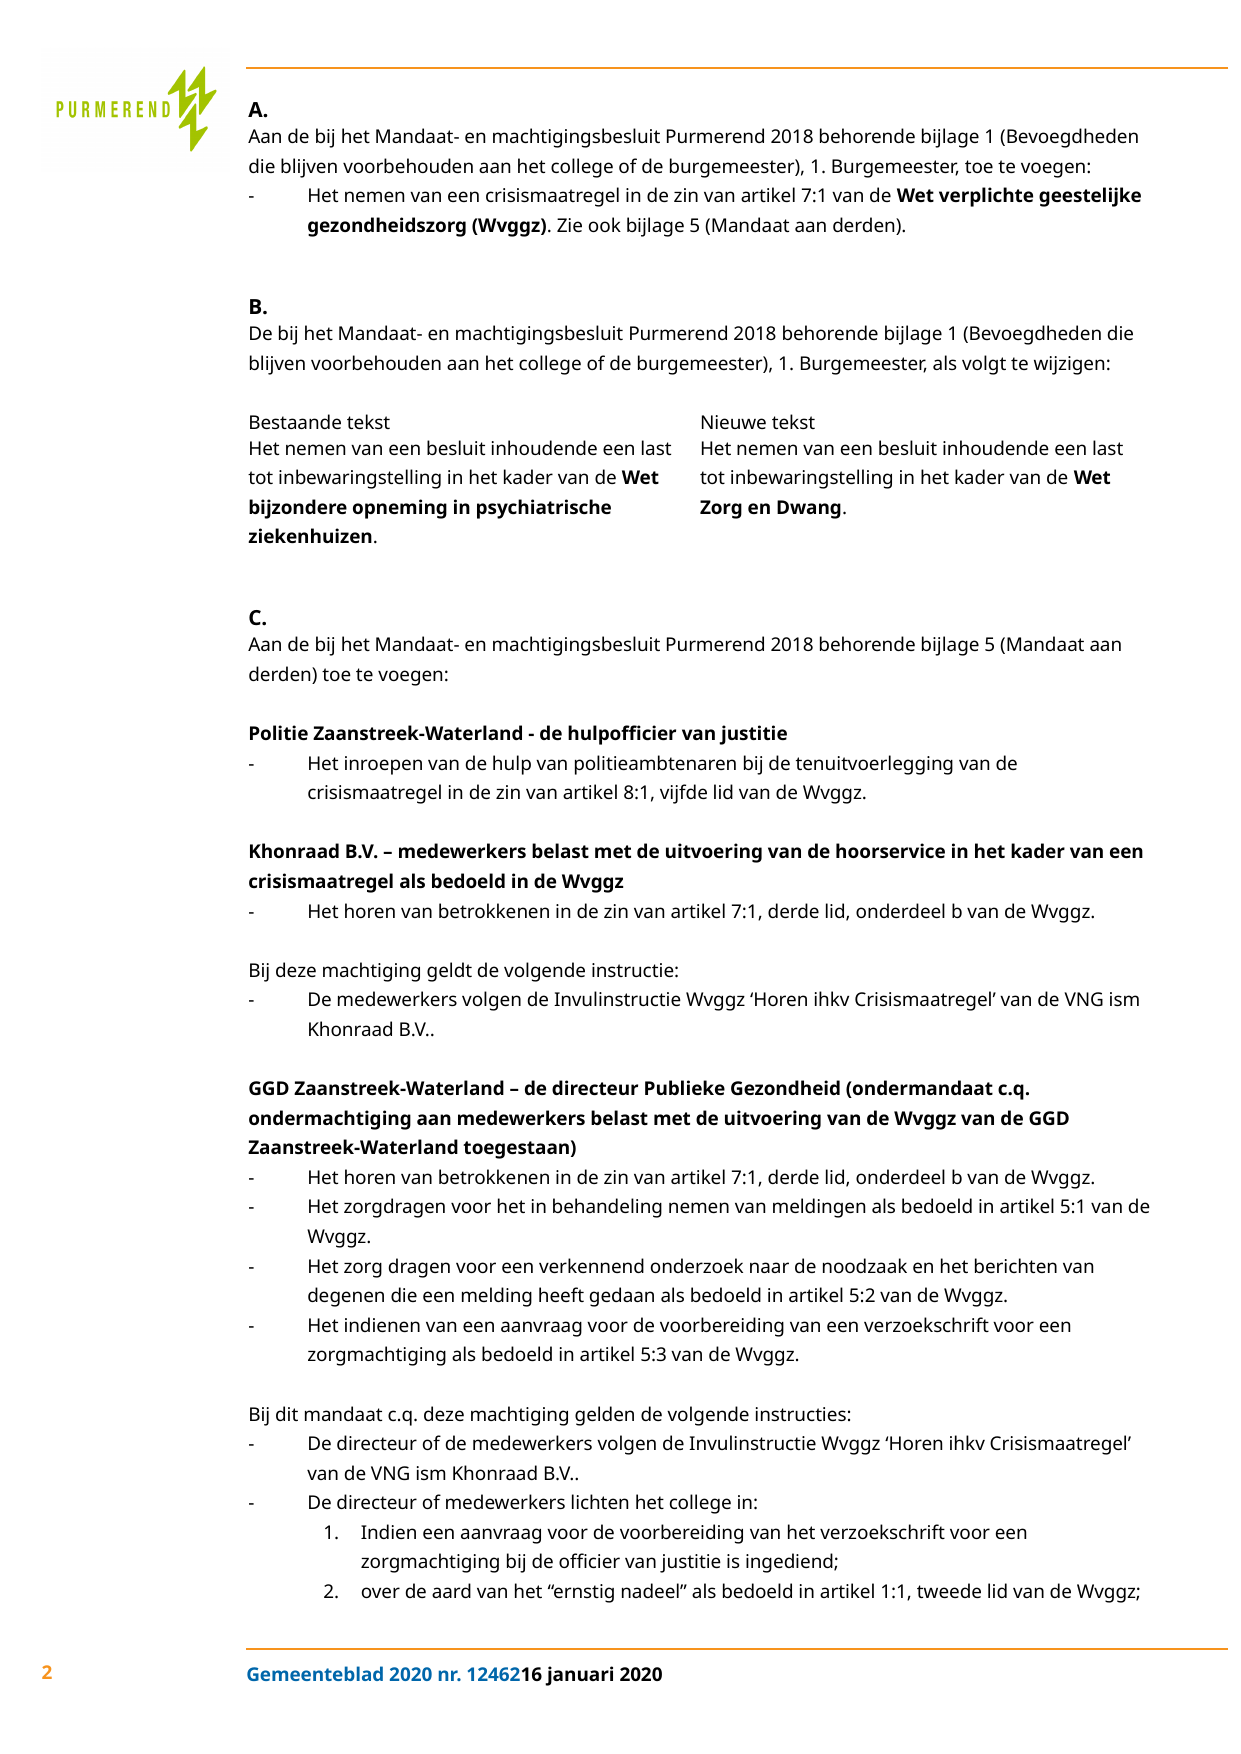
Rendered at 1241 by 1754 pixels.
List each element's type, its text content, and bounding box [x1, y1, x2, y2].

list Het zorgdragen voor het in behandeling nemen van meldingen als bedoeld in artikel 5:1 van de Wvggz. [248, 1194, 1152, 1249]
list De directeur of de medewerkers volgen de Invulinstructie Wvggz ‘Horen ihkv Crisismaatregel’ van de VNG ism Khonraad B.V.. [248, 1430, 1152, 1486]
text GGD Zaanstreek-Waterland – de directeur Publieke Gezondheid (ondermandaat c.q. ondermachtiging aan medewerkers belast met de uitvoering van de Wvggz van de GGD Zaanstreek-Waterland toegestaan) [248, 1075, 1152, 1160]
text Politie Zaanstreek-Waterland - de hulpofficier van justitie [248, 720, 1152, 746]
list Het inroepen van de hulp van politieambtenaren bij de tenuitvoerlegging van de crisismaatregel in de zin van artikel 8:1, vijfde lid van de Wvggz. [248, 750, 1152, 805]
text B. [248, 292, 1152, 320]
table_cell Het nemen van een besluit inhoudende een last tot inbewaringstelling in het kader van de Wet Zorg en Dwang. [700, 435, 1152, 549]
list Het horen van betrokkenen in de zin van artikel 7:1, derde lid, onderdeel b van de Wvggz. [248, 1164, 1152, 1190]
table_header Nieuwe tekst [700, 409, 1152, 435]
list De medewerkers volgen de Invulinstructie Wvggz ‘Horen ihkv Crisismaatregel’ van de VNG ism Khonraad B.V.. [248, 987, 1152, 1042]
text Bij deze machtiging geldt de volgende instructie: [248, 957, 1152, 983]
text Bij dit mandaat c.q. deze machtiging gelden de volgende instructies: [248, 1401, 1152, 1426]
table_cell Het nemen van een besluit inhoudende een last tot inbewaringstelling in het kader van de Wet bijzondere opneming in psychiatrische ziekenhuizen. [248, 435, 700, 549]
list De directeur of medewerkers lichten het college in: [248, 1489, 1152, 1515]
list Het nemen van een crisismaatregel in de zin van artikel 7:1 van de Wet verplichte geestelijke gezondheidszorg (Wvggz). Zie ook bijlage 5 (Mandaat aan derden). [248, 182, 1152, 238]
picture [41, 47, 231, 172]
table_header Bestaande tekst [248, 409, 700, 435]
list Indien een aanvraag voor de voorbereiding van het verzoekschrift voor een zorgmachtiging bij de officier van justitie is ingediend; [323, 1519, 1152, 1574]
text Aan de bij het Mandaat- en machtigingsbesluit Purmerend 2018 behorende bijlage 5 (Mandaat aan derden) toe te voegen: [248, 632, 1152, 687]
text Khonraad B.V. – medewerkers belast met de uitvoering van de hoorservice in het kader van een crisismaatregel als bedoeld in de Wvggz [248, 839, 1152, 894]
list over de aard van het “ernstig nadeel” als bedoeld in artikel 1:1, tweede lid van de Wvggz; [323, 1578, 1152, 1604]
list Het indienen van een aanvraag voor de voorbereiding van een verzoekschrift voor een zorgmachtiging als bedoeld in artikel 5:3 van de Wvggz. [248, 1312, 1152, 1367]
list Het horen van betrokkenen in de zin van artikel 7:1, derde lid, onderdeel b van de Wvggz. [248, 898, 1152, 923]
text A. [248, 95, 1152, 123]
list Het zorg dragen voor een verkennend onderzoek naar de noodzaak en het berichten van degenen die een melding heeft gedaan als bedoeld in artikel 5:2 van de Wvggz. [248, 1253, 1152, 1308]
text Aan de bij het Mandaat- en machtigingsbesluit Purmerend 2018 behorende bijlage 1 (Bevoegdheden die blijven voorbehouden aan het college of de burgemeester), 1. Burgemeester, toe te voegen: [248, 123, 1152, 178]
text De bij het Mandaat- en machtigingsbesluit Purmerend 2018 behorende bijlage 1 (Bevoegdheden die blijven voorbehouden aan het college of de burgemeester), 1. Burgemeester, als volgt te wijzigen: [248, 320, 1152, 376]
text C. [248, 603, 1152, 632]
